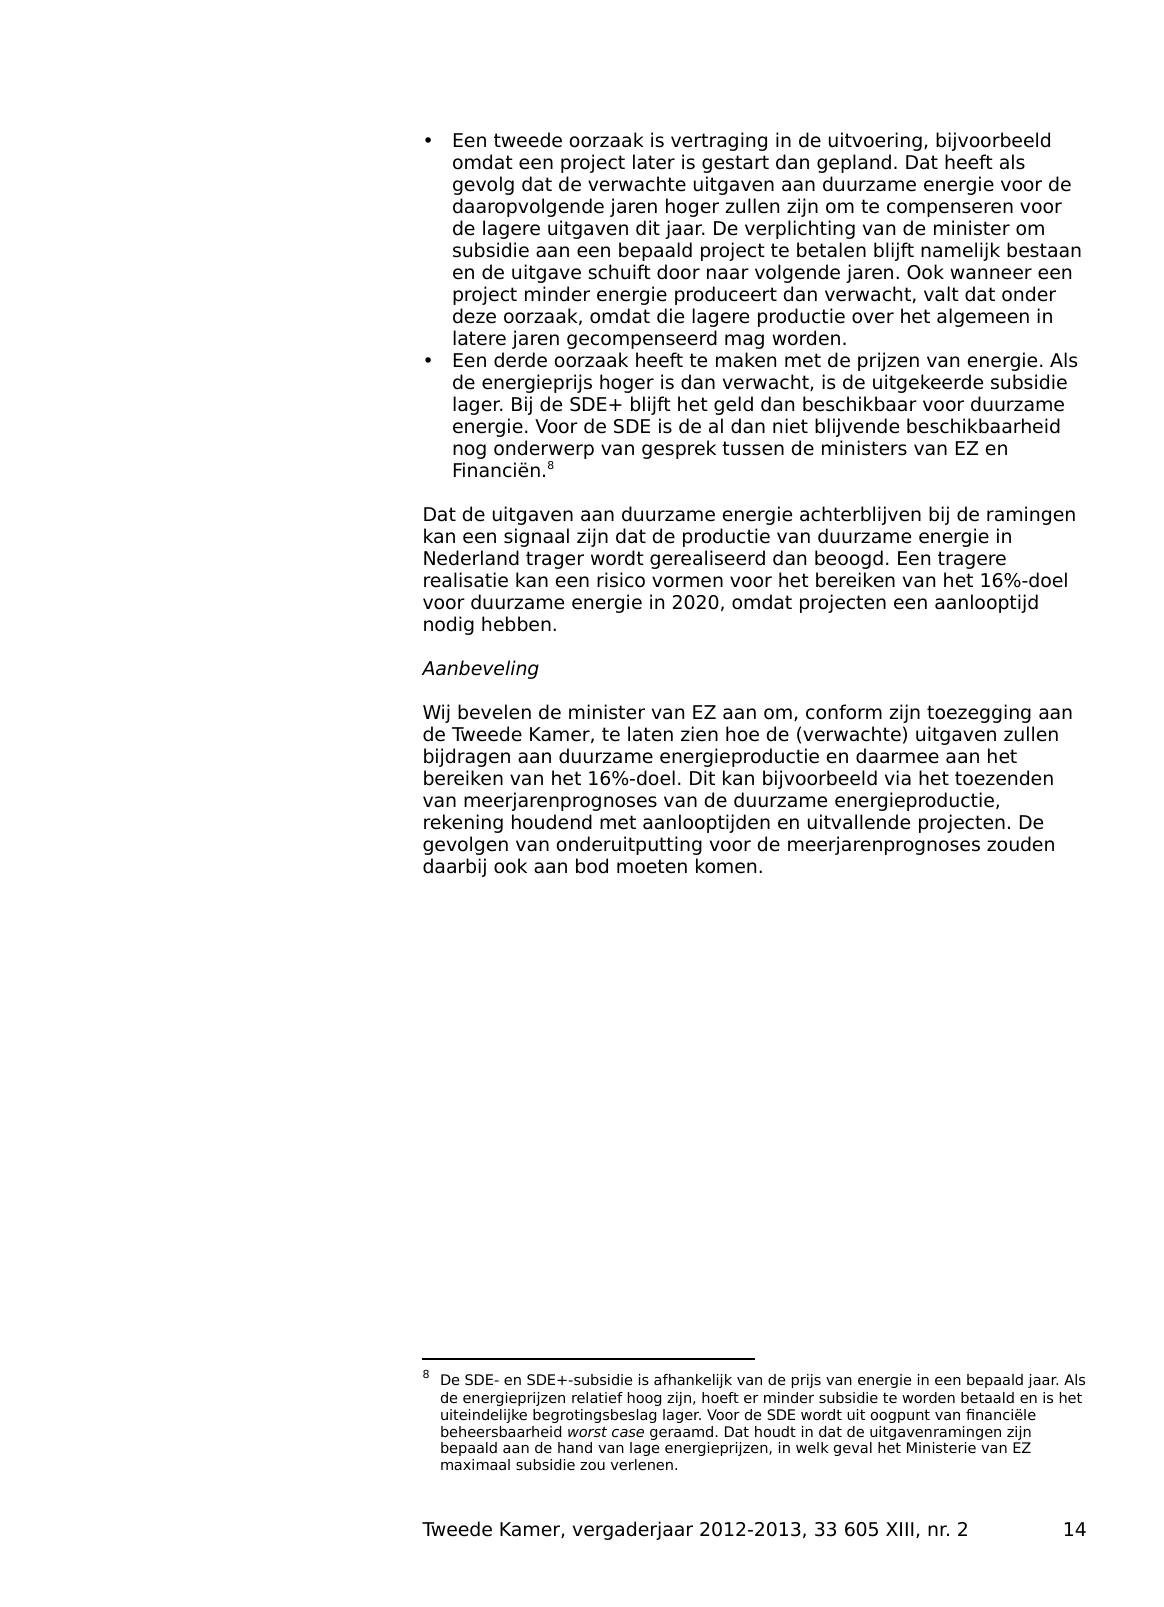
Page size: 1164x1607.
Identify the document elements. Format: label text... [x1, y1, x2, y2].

text De SDE- en SDE+-subsidie is afhankelijk van de prijs van energie in een bepaald jaar. Als de energieprijzen relatief hoog zijn, hoeft er minder subsidie te worden betaald en is het uiteindelijke begrotingsbeslag lager. Voor de SDE wordt uit oogpunt van financiële beheersbaarheid worst case geraamd. Dat houdt in dat de uitgavenramingen zijn bepaald aan de hand van lage energieprijzen, in welk geval het Ministerie van EZ maximaal subsidie zou verlenen. [422, 1368, 1087, 1474]
subtitle Aanbeveling [422, 658, 1087, 680]
text Dat de uitgaven aan duurzame energie achterblijven bij de ramingen kan een signaal zijn dat de productie van duurzame energie in Nederland trager wordt gerealiseerd dan beoogd. Een tragere realisatie kan een risico vormen voor het bereiken van het 16%-doel voor duurzame energie in 2020, omdat projecten een aanlooptijd nodig hebben. [422, 504, 1087, 636]
text • Een derde oorzaak heeft te maken met de prijzen van energie. Als de energieprijs hoger is dan verwacht, is de uitgekeerde subsidie lager. Bij de SDE+ blijft het geld dan beschikbaar voor duurzame energie. Voor de SDE is de al dan niet blijvende beschikbaarheid nog onderwerp van gesprek tussen de ministers van EZ en Financiën. [422, 350, 1087, 482]
text Wij bevelen de minister van EZ aan om, conform zijn toezegging aan de Tweede Kamer, te laten zien hoe de (verwachte) uitgaven zullen bijdragen aan duurzame energieproductie en daarmee aan het bereiken van het 16%-doel. Dit kan bijvoorbeeld via het toezenden van meerjarenprognoses van de duurzame energieproductie, rekening houdend met aanlooptijden en uitvallende projecten. De gevolgen van onderuitputting voor de meerjarenprognoses zouden daarbij ook aan bod moeten komen. [422, 702, 1087, 878]
text • Een tweede oorzaak is vertraging in de uitvoering, bijvoorbeeld omdat een project later is gestart dan gepland. Dat heeft als gevolg dat de verwachte uitgaven aan duurzame energie voor de daaropvolgende jaren hoger zullen zijn om te compenseren voor de lagere uitgaven dit jaar. De verplichting van de minister om subsidie aan een bepaald project te betalen blijft namelijk bestaan en de uitgave schuift door naar volgende jaren. Ook wanneer een project minder energie produceert dan verwacht, valt dat onder deze oorzaak, omdat die lagere productie over het algemeen in latere jaren gecompenseerd mag worden. [422, 130, 1087, 350]
